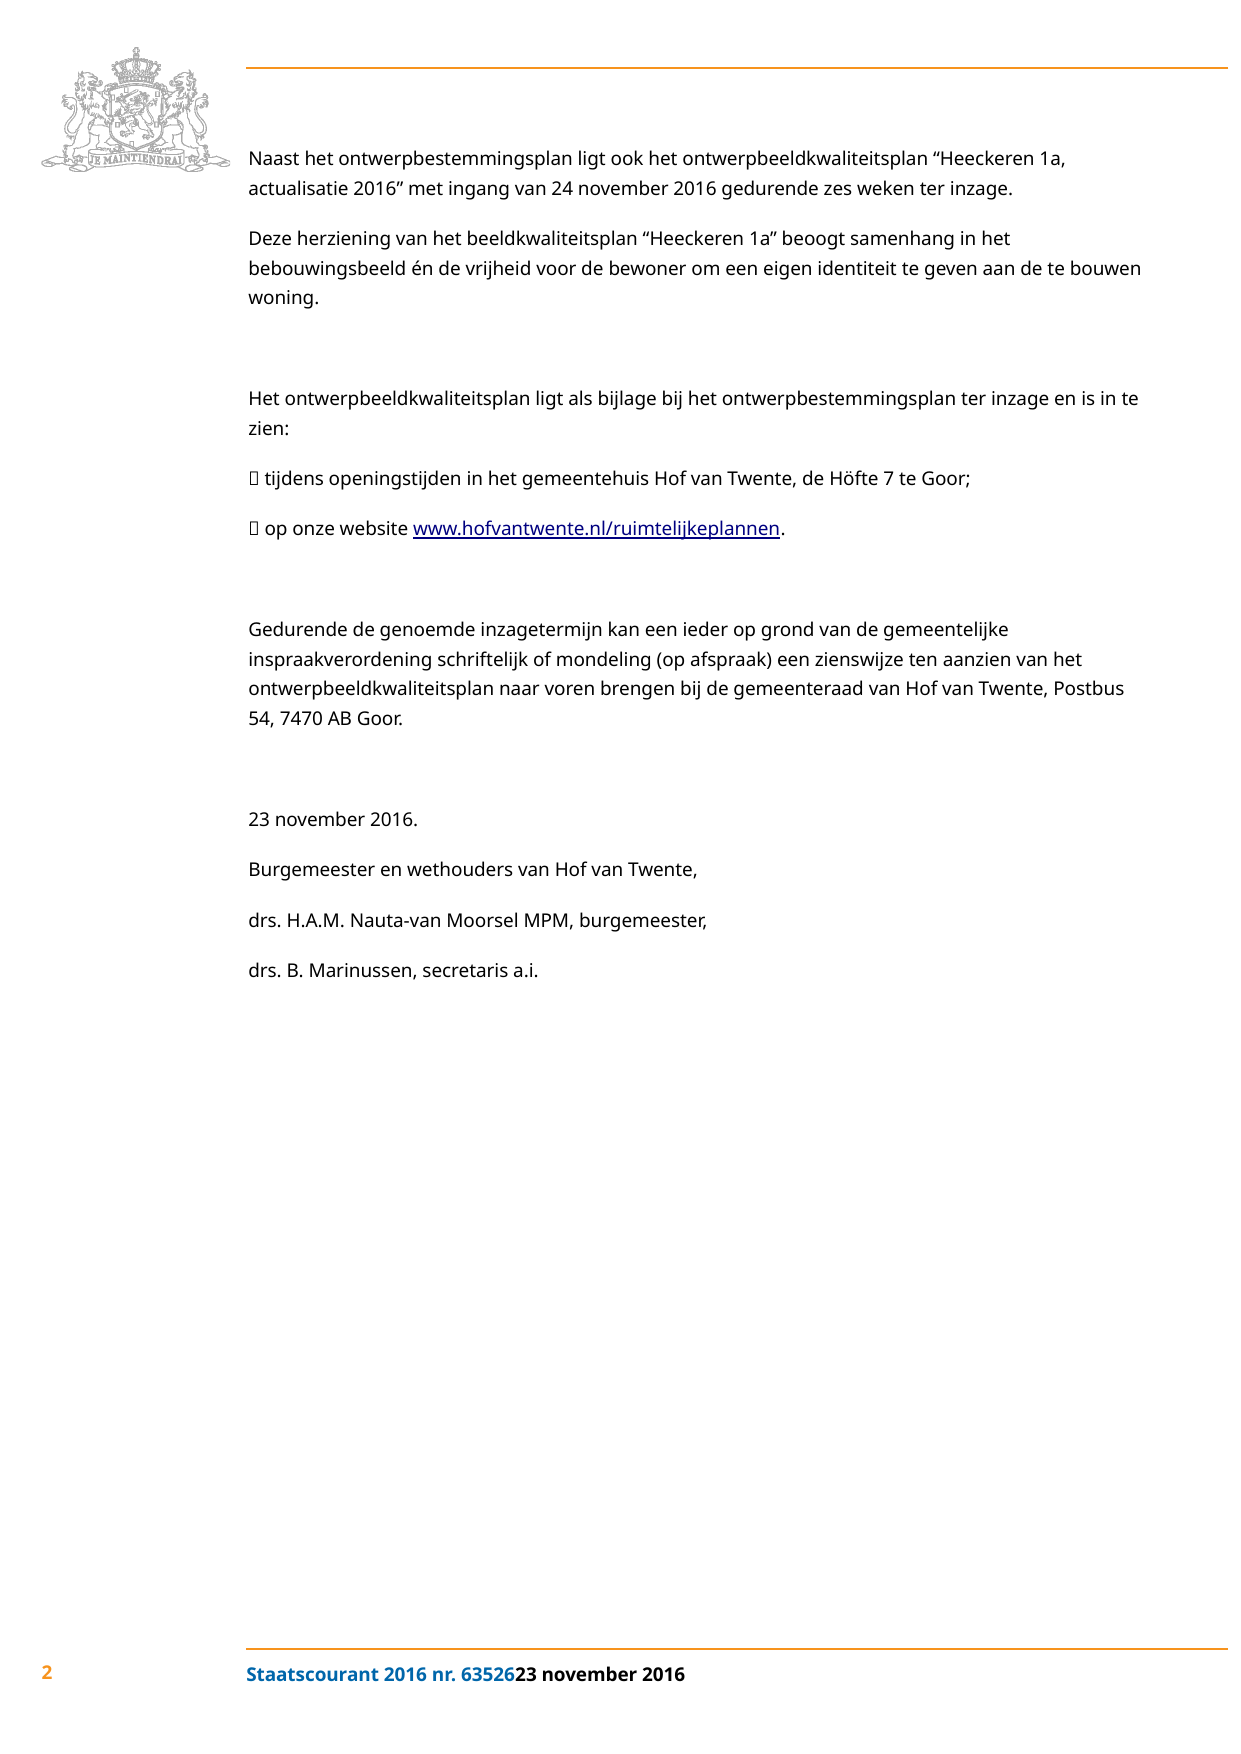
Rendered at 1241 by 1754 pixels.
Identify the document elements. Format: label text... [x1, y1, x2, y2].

text  op onze website www.hofvantwente.nl/ruimtelijkeplannen. [248, 516, 1152, 541]
text Naast het ontwerpbestemmingsplan ligt ook het ontwerpbeeldkwaliteitsplan “Heeckeren 1a, actualisatie 2016” met ingang van 24 november 2016 gedurende zes weken ter inzage. [248, 145, 1152, 201]
picture [41, 47, 231, 172]
text Het ontwerpbeeldkwaliteitsplan ligt als bijlage bij het ontwerpbestemmingsplan ter inzage en is in te zien: [248, 385, 1152, 441]
text Burgemeester en wethouders van Hof van Twente, [248, 856, 1152, 882]
text Deze herziening van het beeldkwaliteitsplan “Heeckeren 1a” beoogt samenhang in het bebouwingsbeeld én de vrijheid voor de bewoner om een eigen identiteit te geven aan de te bouwen woning. [248, 225, 1152, 310]
text  tijdens openingstijden in het gemeentehuis Hof van Twente, de Höfte 7 te Goor; [248, 465, 1152, 491]
text 23 november 2016. [248, 806, 1152, 832]
text drs. H.A.M. Nauta-van Moorsel MPM, burgemeester, [248, 907, 1152, 933]
text drs. B. Marinussen, secretaris a.i. [248, 957, 1152, 983]
text Gedurende de genoemde inzagetermijn kan een ieder op grond van de gemeentelijke inspraakverordening schriftelijk of mondeling (op afspraak) een zienswijze ten aanzien van het ontwerpbeeldkwaliteitsplan naar voren brengen bij de gemeenteraad van Hof van Twente, Postbus 54, 7470 AB Goor. [248, 616, 1152, 731]
